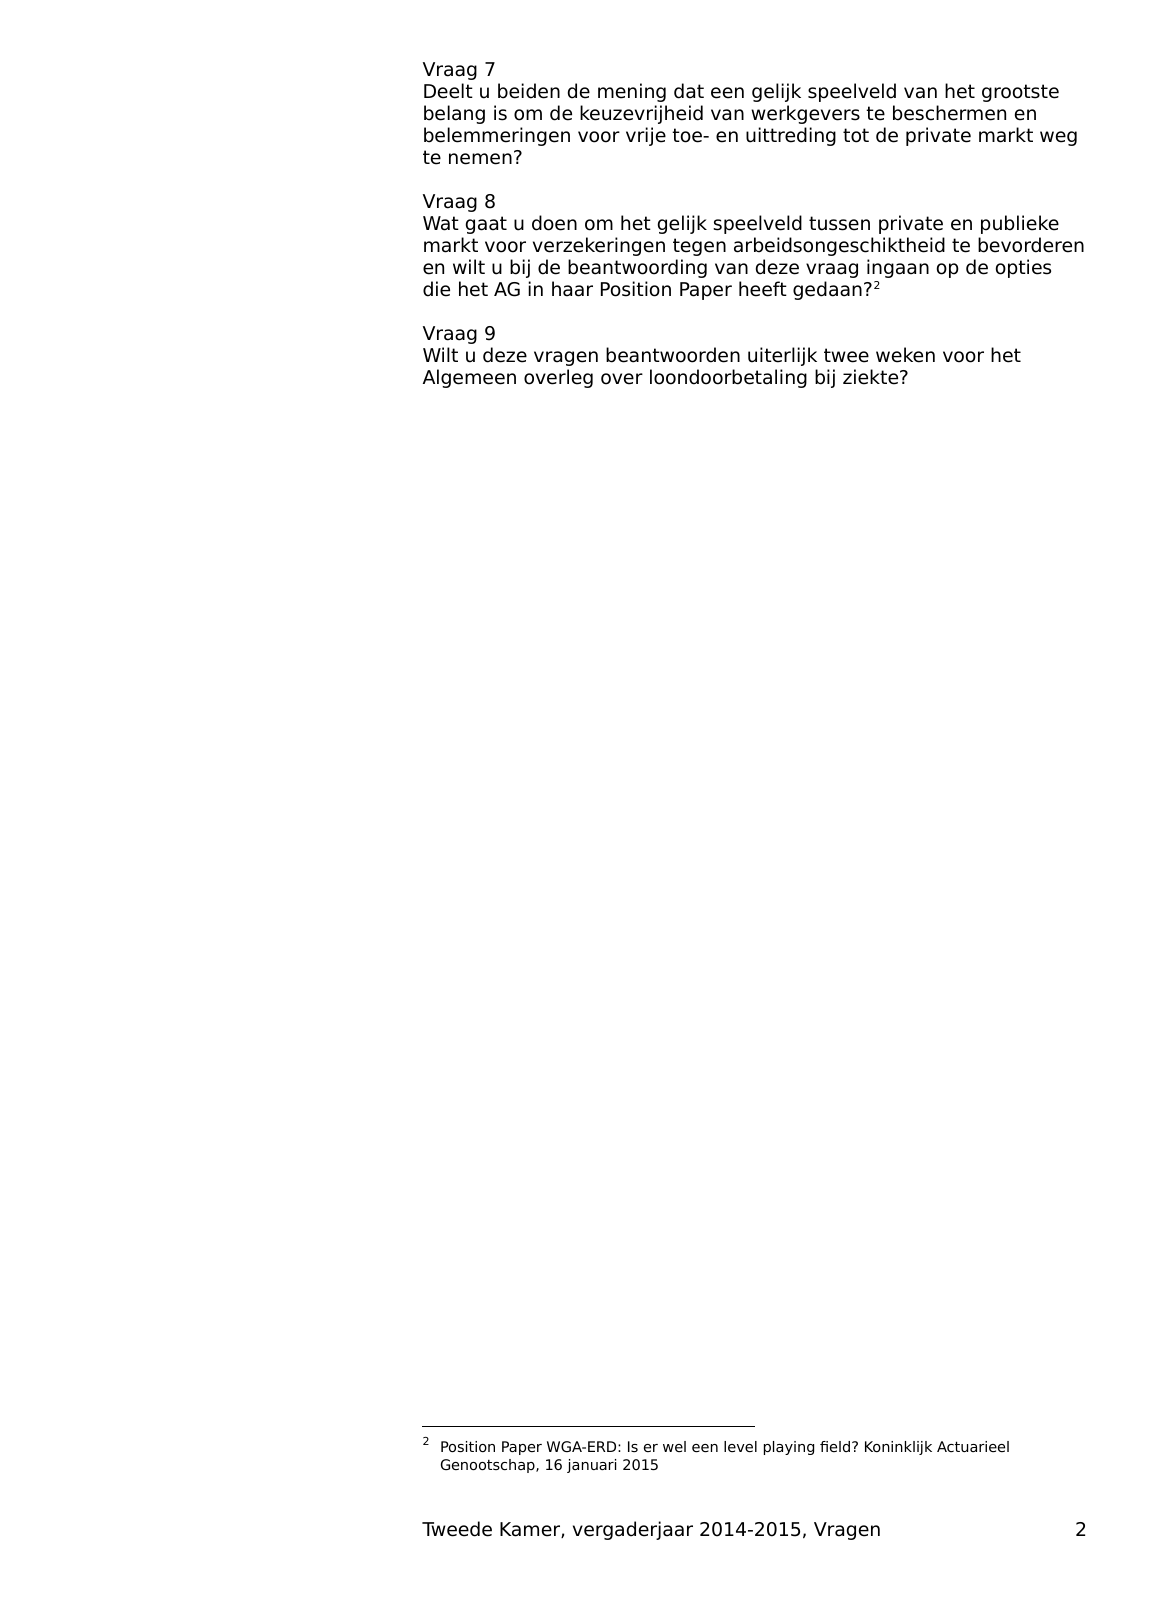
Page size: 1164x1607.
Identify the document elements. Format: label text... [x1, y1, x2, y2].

text Position Paper WGA-ERD: Is er wel een level playing field? Koninklijk Actuarieel Genootschap, 16 januari 2015 [422, 1435, 1087, 1474]
text Vraag 7 [422, 59, 1087, 81]
text Wat gaat u doen om het gelijk speelveld tussen private en publieke markt voor verzekeringen tegen arbeidsongeschiktheid te bevorderen en wilt u bij de beantwoording van deze vraag ingaan op de opties die het AG in haar Position Paper heeft gedaan? [422, 213, 1087, 301]
text Vraag 8 [422, 191, 1087, 213]
text Wilt u deze vragen beantwoorden uiterlijk twee weken voor het Algemeen overleg over loondoorbetaling bij ziekte? [422, 345, 1087, 389]
text Vraag 9 [422, 323, 1087, 345]
text Deelt u beiden de mening dat een gelijk speelveld van het grootste belang is om de keuzevrijheid van werkgevers te beschermen en belemmeringen voor vrije toe- en uittreding tot de private markt weg te nemen? [422, 81, 1087, 169]
